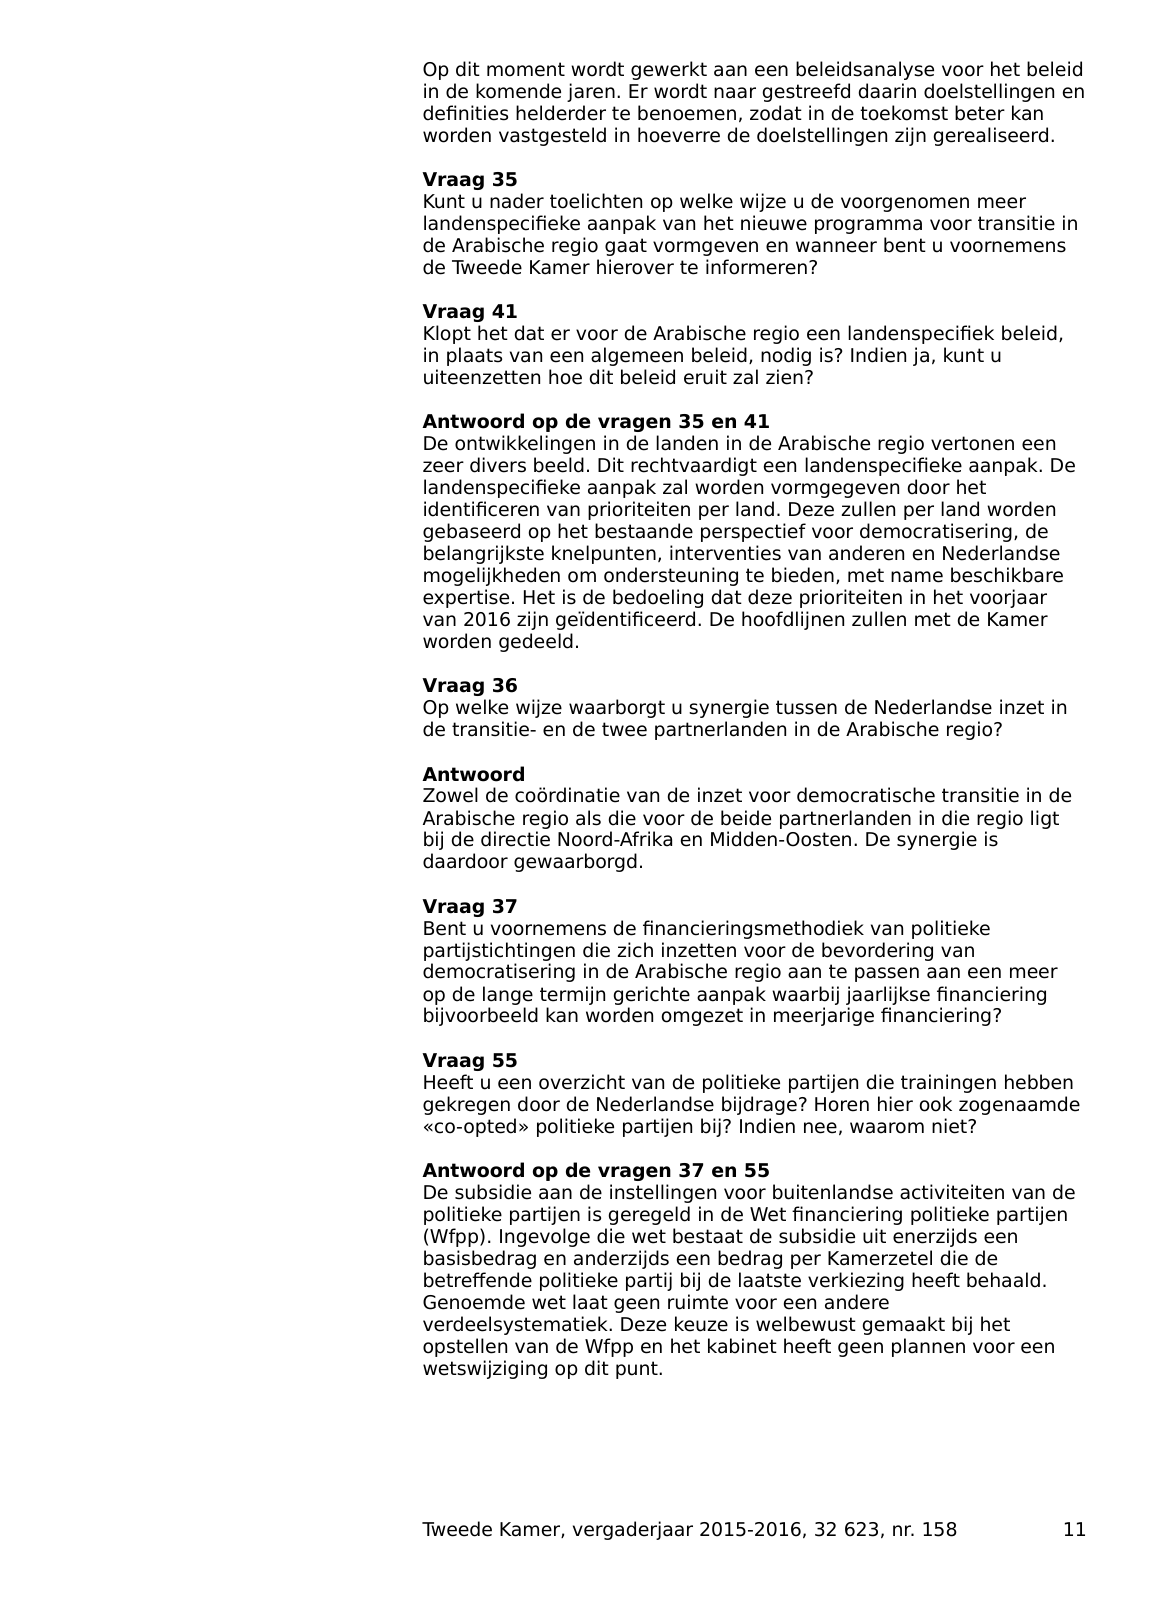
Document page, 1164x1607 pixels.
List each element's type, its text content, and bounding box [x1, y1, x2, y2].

text Vraag 41 [422, 301, 1087, 323]
text De ontwikkelingen in de landen in de Arabische regio vertonen een zeer divers beeld. Dit rechtvaardigt een landenspecifieke aanpak. De landenspecifieke aanpak zal worden vormgegeven door het identificeren van prioriteiten per land. Deze zullen per land worden gebaseerd op het bestaande perspectief voor democratisering, de belangrijkste knelpunten, interventies van anderen en Nederlandse mogelijkheden om ondersteuning te bieden, met name beschikbare expertise. Het is de bedoeling dat deze prioriteiten in het voorjaar van 2016 zijn geïdentificeerd. De hoofdlijnen zullen met de Kamer worden gedeeld. [422, 433, 1087, 653]
text Heeft u een overzicht van de politieke partijen die trainingen hebben gekregen door de Nederlandse bijdrage? Horen hier ook zogenaamde «co-opted» politieke partijen bij? Indien nee, waarom niet? [422, 1072, 1087, 1137]
text Op dit moment wordt gewerkt aan een beleidsanalyse voor het beleid in de komende jaren. Er wordt naar gestreefd daarin doelstellingen en definities helderder te benoemen, zodat in de toekomst beter kan worden vastgesteld in hoeverre de doelstellingen zijn gerealiseerd. [422, 59, 1087, 147]
text Antwoord op de vragen 35 en 41 [422, 411, 1087, 433]
text Zowel de coördinatie van de inzet voor democratische transitie in de Arabische regio als die voor de beide partnerlanden in die regio ligt bij de directie Noord-Afrika en Midden-Oosten. De synergie is daardoor gewaarborgd. [422, 785, 1087, 873]
text Vraag 35 [422, 169, 1087, 191]
text Bent u voornemens de financieringsmethodiek van politieke partijstichtingen die zich inzetten voor de bevordering van democratisering in de Arabische regio aan te passen aan een meer op de lange termijn gerichte aanpak waarbij jaarlijkse financiering bijvoorbeeld kan worden omgezet in meerjarige financiering? [422, 917, 1087, 1027]
text Vraag 55 [422, 1049, 1087, 1072]
text Antwoord [422, 763, 1087, 785]
text De subsidie aan de instellingen voor buitenlandse activiteiten van de politieke partijen is geregeld in de Wet financiering politieke partijen (Wfpp). Ingevolge die wet bestaat de subsidie uit enerzijds een basisbedrag en anderzijds een bedrag per Kamerzetel die de betreffende politieke partij bij de laatste verkiezing heeft behaald. Genoemde wet laat geen ruimte voor een andere verdeelsystematiek. Deze keuze is welbewust gemaakt bij het opstellen van de Wfpp en het kabinet heeft geen plannen voor een wetswijziging op dit punt. [422, 1182, 1087, 1379]
text Kunt u nader toelichten op welke wijze u de voorgenomen meer landenspecifieke aanpak van het nieuwe programma voor transitie in de Arabische regio gaat vormgeven en wanneer bent u voornemens de Tweede Kamer hierover te informeren? [422, 191, 1087, 279]
text Vraag 37 [422, 896, 1087, 917]
text Klopt het dat er voor de Arabische regio een landenspecifiek beleid, in plaats van een algemeen beleid, nodig is? Indien ja, kunt u uiteenzetten hoe dit beleid eruit zal zien? [422, 323, 1087, 389]
text Antwoord op de vragen 37 en 55 [422, 1160, 1087, 1182]
text Op welke wijze waarborgt u synergie tussen de Nederlandse inzet in de transitie- en de twee partnerlanden in de Arabische regio? [422, 697, 1087, 741]
text Vraag 36 [422, 675, 1087, 697]
